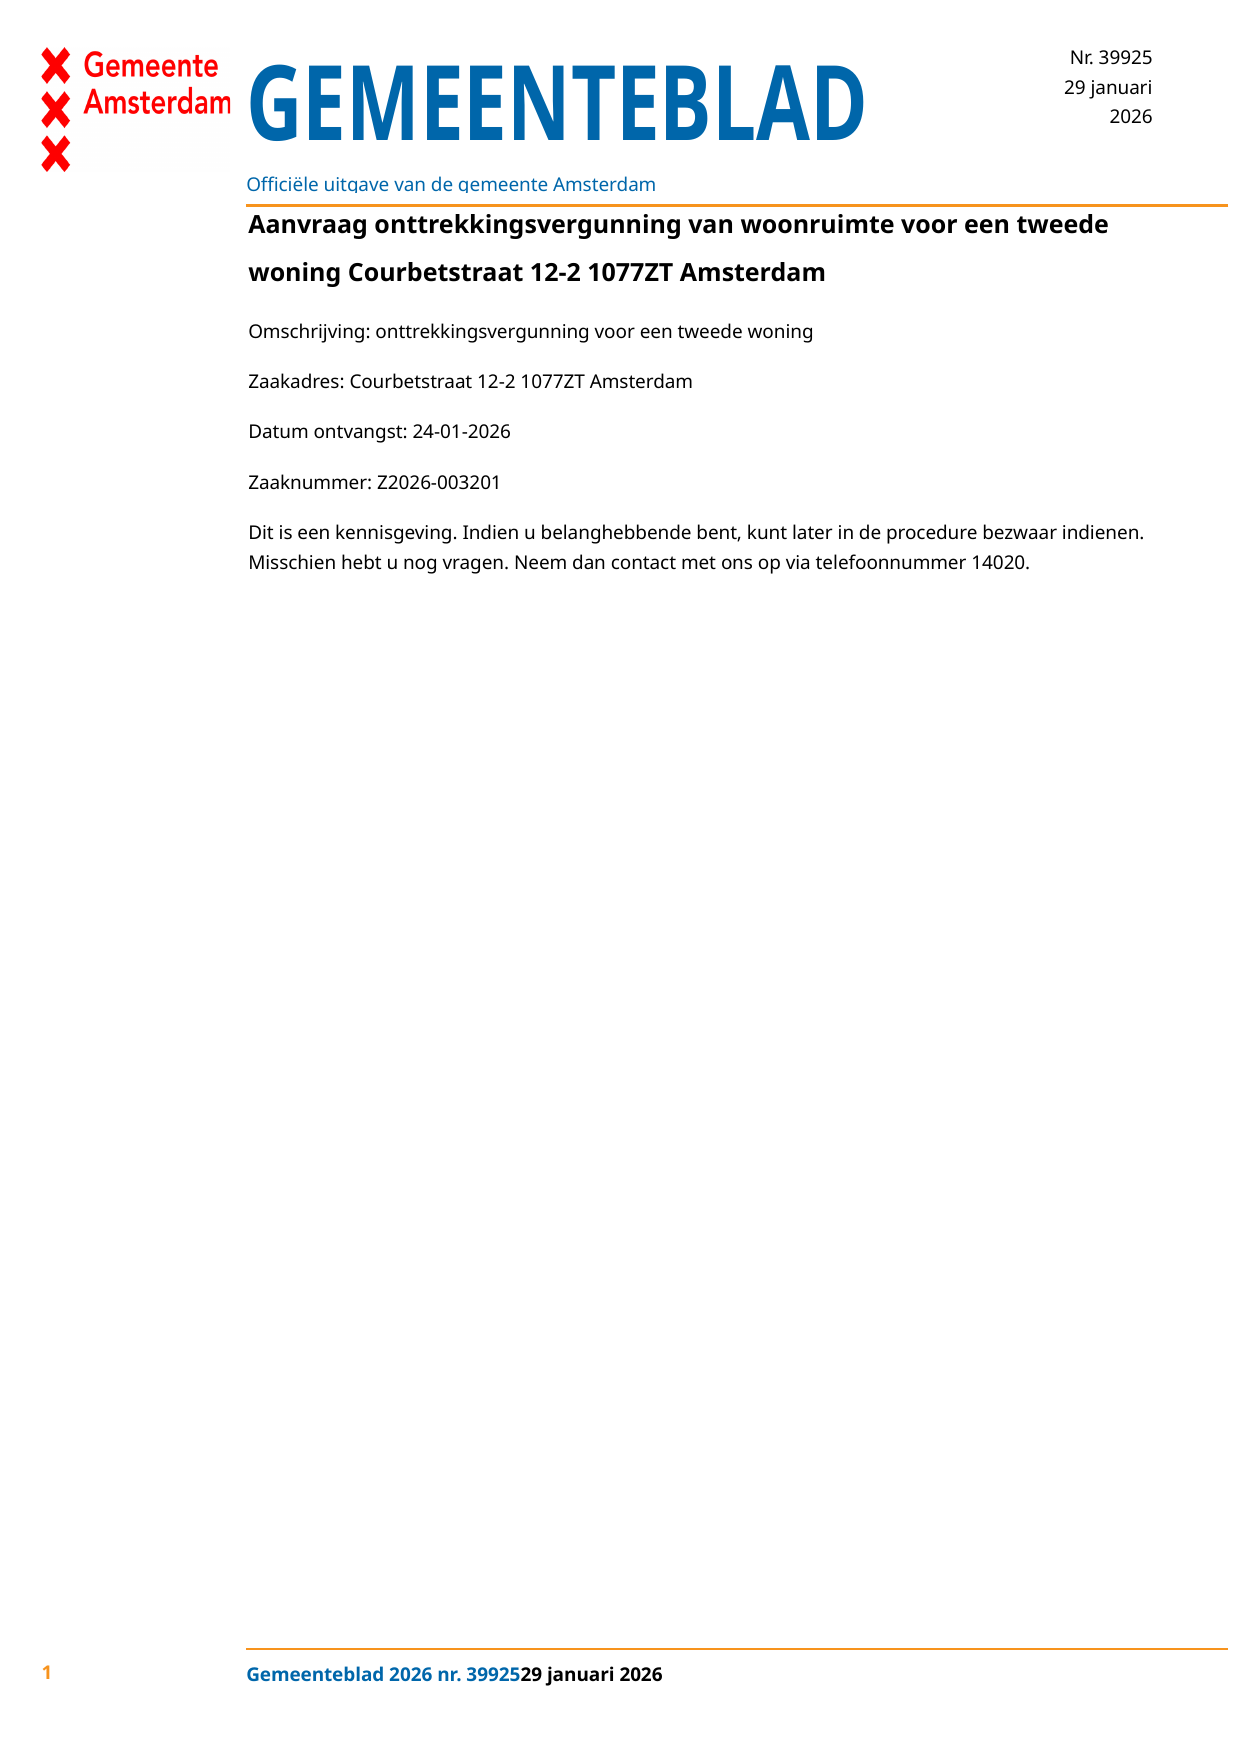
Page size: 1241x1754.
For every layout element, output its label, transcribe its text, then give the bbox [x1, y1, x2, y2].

text Zaaknummer: Z2026-003201 [248, 469, 1152, 495]
text Datum ontvangst: 24-01-2026 [248, 419, 1152, 444]
text Aanvraag onttrekkingsvergunning van woonruimte voor een tweede woning Courbetstraat 12-2 1077ZT Amsterdam [248, 207, 1152, 288]
picture [41, 47, 231, 172]
text Omschrijving: onttrekkingsvergunning voor een tweede woning [248, 318, 1152, 344]
text Dit is een kennisgeving. Indien u belanghebbende bent, kunt later in de procedure bezwaar indienen. Misschien hebt u nog vragen. Neem dan contact met ons op via telefoonnummer 14020. [248, 519, 1152, 575]
text Zaakadres: Courbetstraat 12-2 1077ZT Amsterdam [248, 368, 1152, 394]
